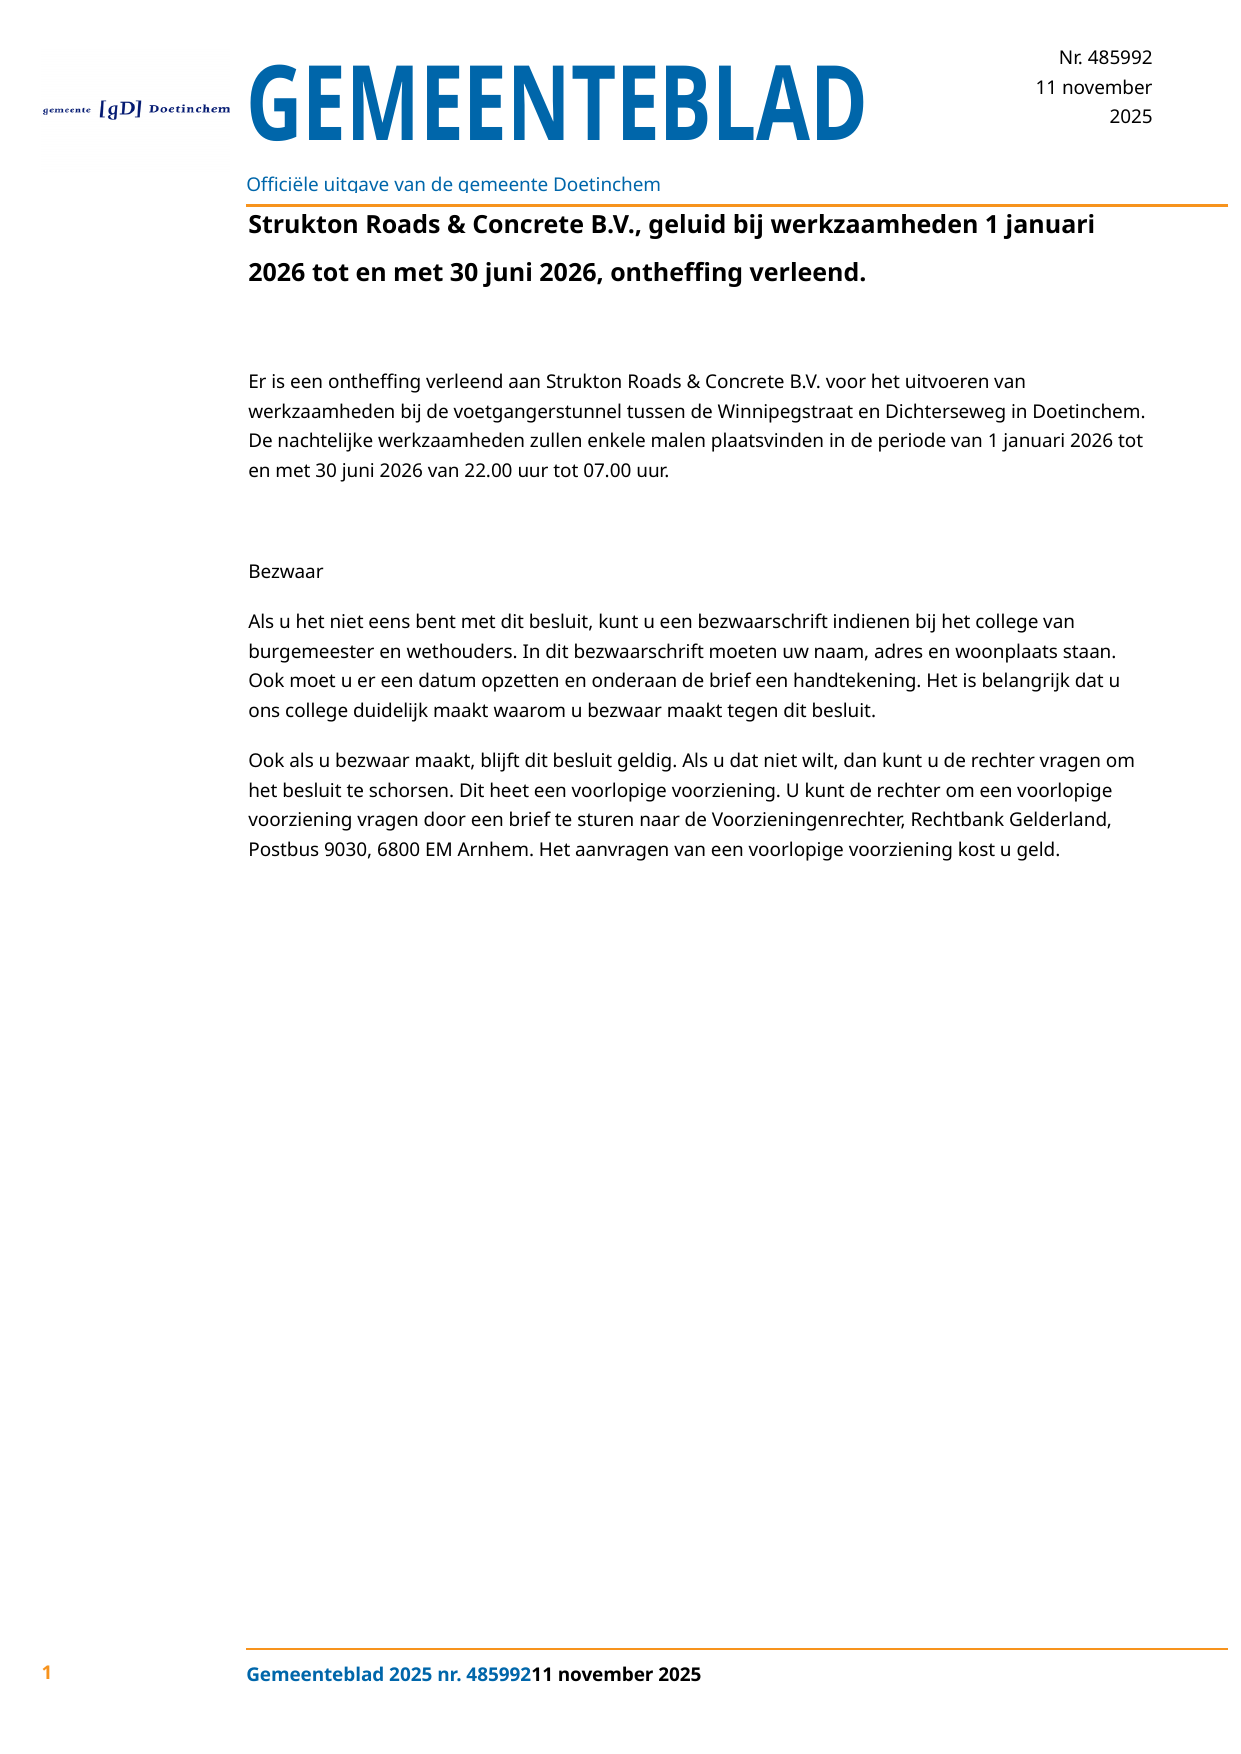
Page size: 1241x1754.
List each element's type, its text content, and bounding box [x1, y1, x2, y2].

text Als u het niet eens bent met dit besluit, kunt u een bezwaarschrift indienen bij het college van burgemeester en wethouders. In dit bezwaarschrift moeten uw naam, adres en woonplaats staan. Ook moet u er een datum opzetten en onderaan de brief een handtekening. Het is belangrijk dat u ons college duidelijk maakt waarom u bezwaar maakt tegen dit besluit. [248, 608, 1152, 723]
text Ook als u bezwaar maakt, blijft dit besluit geldig. Als u dat niet wilt, dan kunt u de rechter vragen om het besluit te schorsen. Dit heet een voorlopige voorziening. U kunt de rechter om een voorlopige voorziening vragen door een brief te sturen naar de Voorzieningenrechter, Rechtbank Gelderland, Postbus 9030, 6800 EM Arnhem. Het aanvragen van een voorlopige voorziening kost u geld. [248, 747, 1152, 862]
text Bezwaar [248, 558, 1152, 584]
picture [41, 47, 231, 172]
text Strukton Roads & Concrete B.V., geluid bij werkzaamheden 1 januari 2026 tot en met 30 juni 2026, ontheffing verleend. [248, 207, 1152, 288]
text Er is een ontheffing verleend aan Strukton Roads & Concrete B.V. voor het uitvoeren van werkzaamheden bij de voetgangerstunnel tussen de Winnipegstraat en Dichterseweg in Doetinchem. De nachtelijke werkzaamheden zullen enkele malen plaatsvinden in de periode van 1 januari 2026 tot en met 30 juni 2026 van 22.00 uur tot 07.00 uur. [248, 368, 1152, 483]
